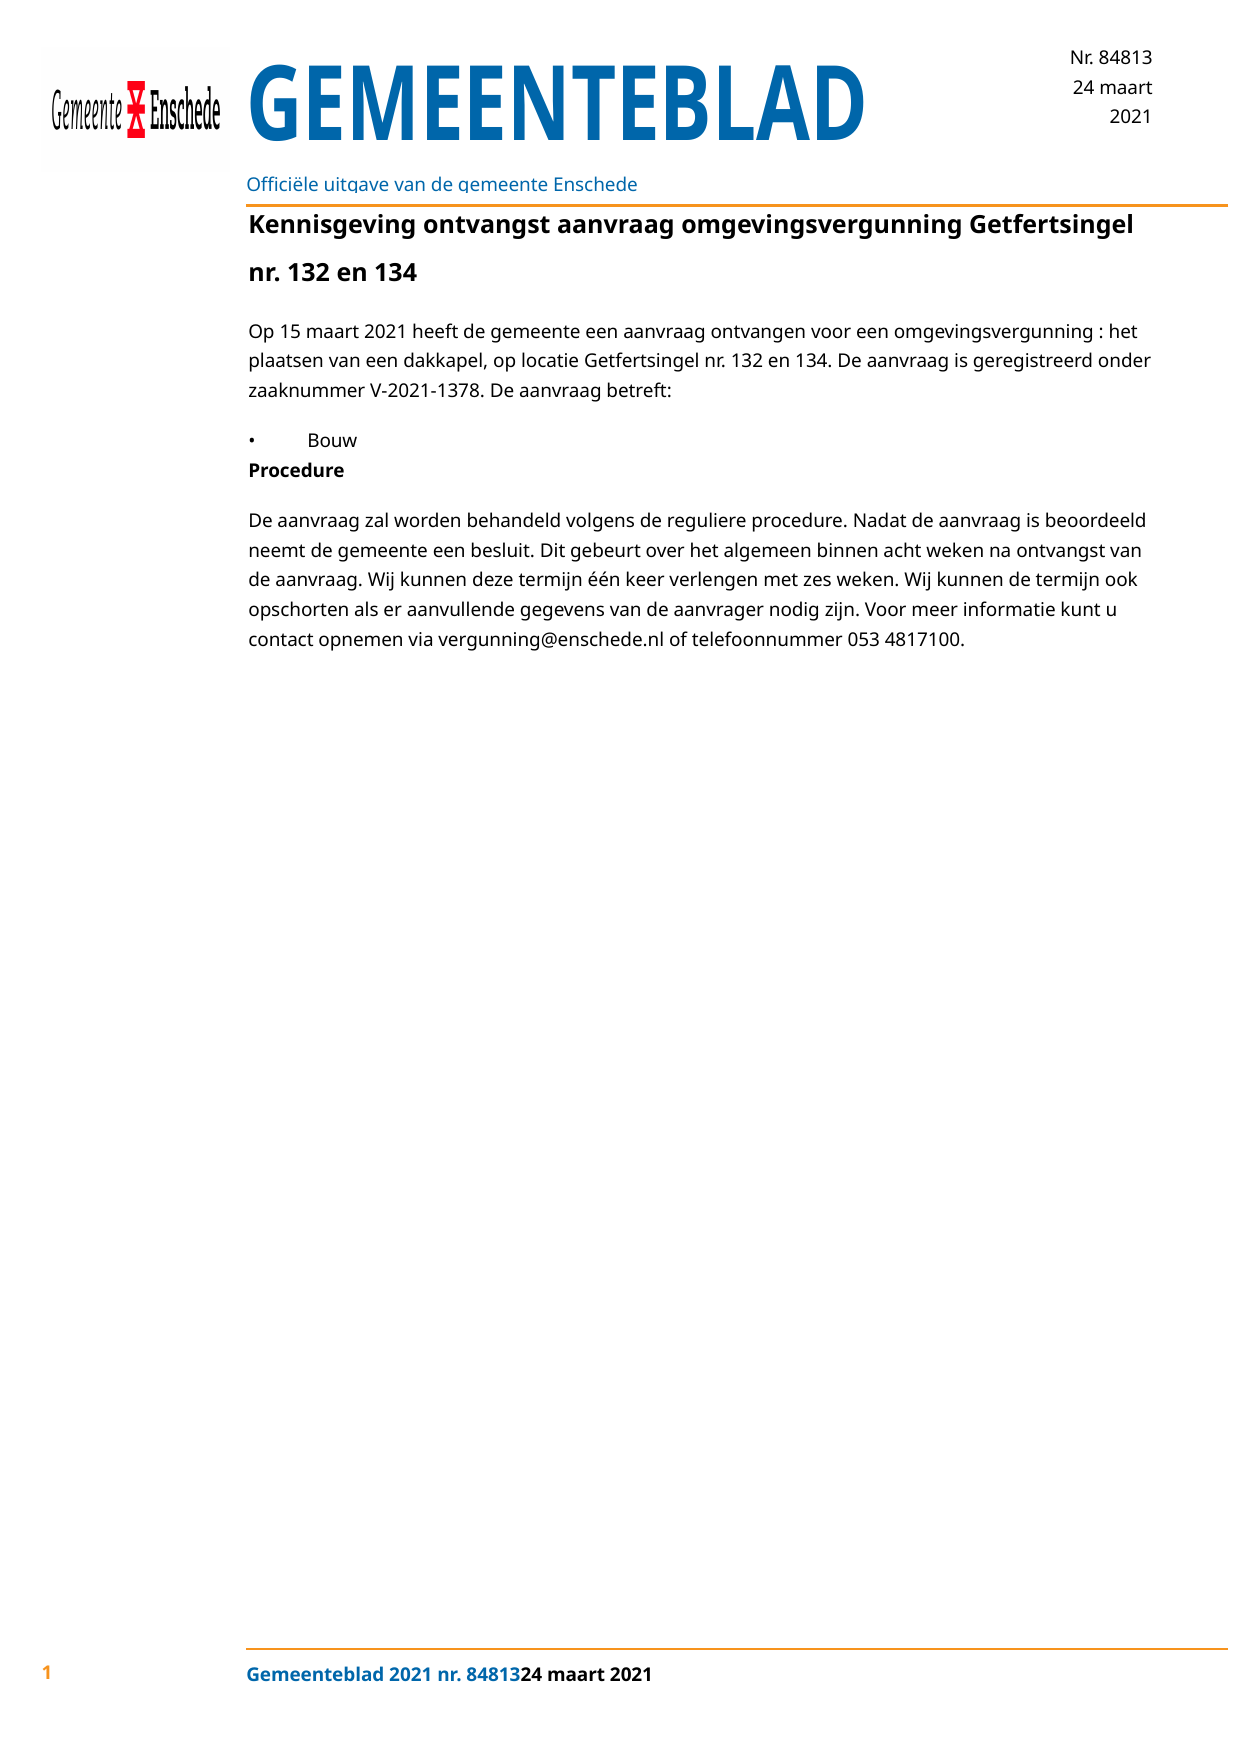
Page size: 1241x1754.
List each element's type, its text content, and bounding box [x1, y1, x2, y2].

text Op 15 maart 2021 heeft de gemeente een aanvraag ontvangen voor een omgevingsvergunning : het plaatsen van een dakkapel, op locatie Getfertsingel nr. 132 en 134. De aanvraag is geregistreerd onder zaaknummer V-2021-1378. De aanvraag betreft: [248, 318, 1152, 403]
text De aanvraag zal worden behandeld volgens de reguliere procedure. Nadat de aanvraag is beoordeeld neemt de gemeente een besluit. Dit gebeurt over het algemeen binnen acht weken na ontvangst van de aanvraag. Wij kunnen deze termijn één keer verlengen met zes weken. Wij kunnen de termijn ook opschorten als er aanvullende gegevens van de aanvrager nodig zijn. Voor meer informatie kunt u contact opnemen via vergunning@enschede.nl of telefoonnummer 053 4817100. [248, 507, 1152, 652]
list Bouw [248, 427, 1152, 453]
text Kennisgeving ontvangst aanvraag omgevingsvergunning Getfertsingel nr. 132 en 134 [248, 207, 1152, 288]
picture [41, 47, 231, 172]
text Procedure [248, 457, 1152, 483]
